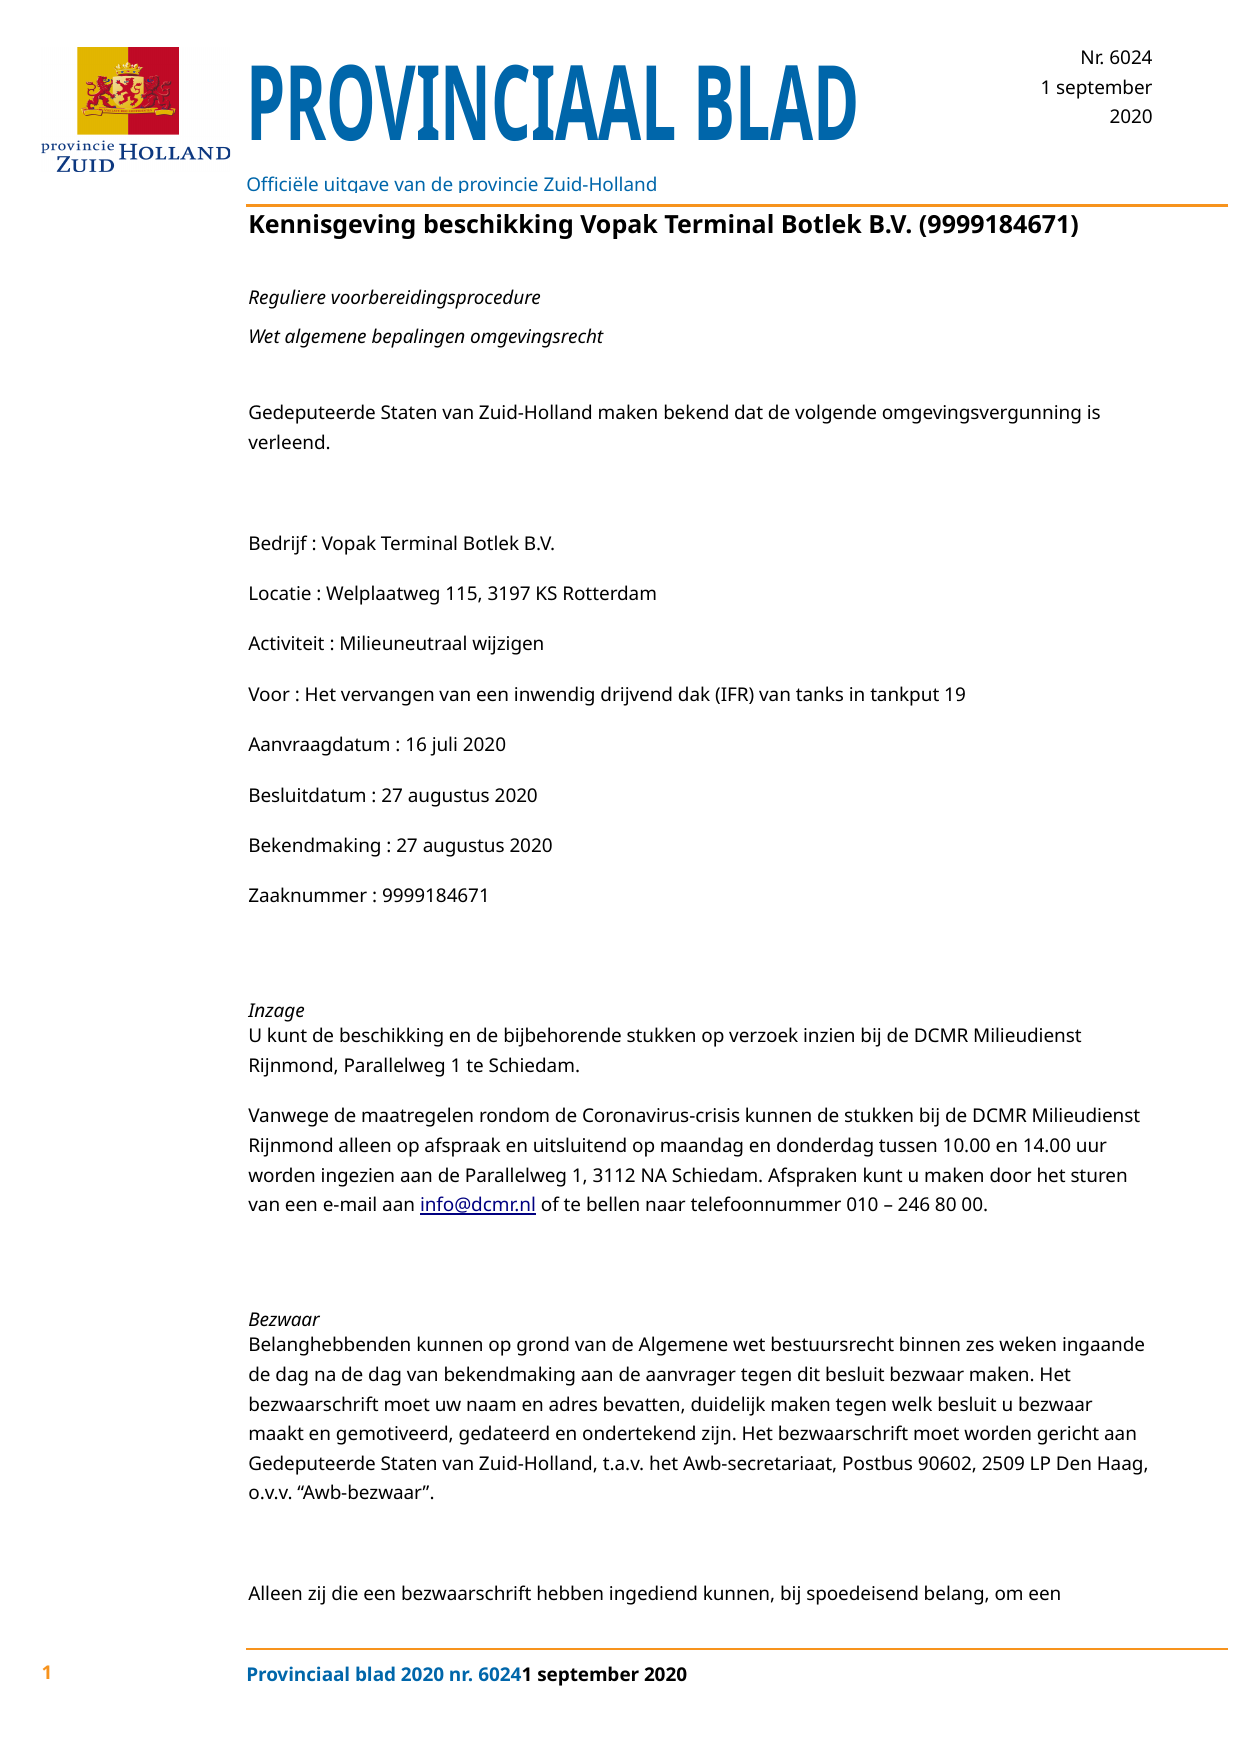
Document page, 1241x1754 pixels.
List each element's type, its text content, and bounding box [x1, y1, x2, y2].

text Belanghebbenden kunnen op grond van de Algemene wet bestuursrecht binnen zes weken ingaande de dag na de dag van bekendmaking aan de aanvrager tegen dit besluit bezwaar maken. Het bezwaarschrift moet uw naam en adres bevatten, duidelijk maken tegen welk besluit u bezwaar maakt en gemotiveerd, gedateerd en ondertekend zijn. Het bezwaarschrift moet worden gericht aan Gedeputeerde Staten van Zuid-Holland, t.a.v. het Awb-secretariaat, Postbus 90602, 2509 LP Den Haag, o.v.v. “Awb-bezwaar”. [248, 1332, 1152, 1505]
picture [41, 47, 231, 172]
text Reguliere voorbereidingsprocedure [248, 284, 1152, 309]
text Activiteit : Milieuneutraal wijzigen [248, 631, 1152, 656]
text Locatie : Welplaatweg 115, 3197 KS Rotterdam [248, 580, 1152, 606]
text Inzage [248, 997, 1152, 1023]
text U kunt de beschikking en de bijbehorende stukken op verzoek inzien bij de DCMR Milieudienst Rijnmond, Parallelweg 1 te Schiedam. [248, 1023, 1152, 1078]
text Gedeputeerde Staten van Zuid-Holland maken bekend dat de volgende omgevingsvergunning is verleend. [248, 399, 1152, 454]
text Bezwaar [248, 1306, 1152, 1332]
text Voor : Het vervangen van een inwendig drijvend dak (IFR) van tanks in tankput 19 [248, 681, 1152, 707]
text Zaaknummer : 9999184671 [248, 883, 1152, 908]
text Bedrijf : Vopak Terminal Botlek B.V. [248, 530, 1152, 555]
text Bekendmaking : 27 augustus 2020 [248, 832, 1152, 858]
text Besluitdatum : 27 augustus 2020 [248, 782, 1152, 807]
text Wet algemene bepalingen omgevingsrecht [248, 323, 1152, 349]
text Aanvraagdatum : 16 juli 2020 [248, 731, 1152, 757]
text Kennisgeving beschikking Vopak Terminal Botlek B.V. (9999184671) [248, 207, 1152, 241]
text Alleen zij die een bezwaarschrift hebben ingediend kunnen, bij spoedeisend belang, om een [248, 1580, 1152, 1606]
text Vanwege de maatregelen rondom de Coronavirus-crisis kunnen de stukken bij de DCMR Milieudienst Rijnmond alleen op afspraak en uitsluitend op maandag en donderdag tussen 10.00 en 14.00 uur worden ingezien aan de Parallelweg 1, 3112 NA Schiedam. Afspraken kunt u maken door het sturen van een e-mail aan info@dcmr.nl of te bellen naar telefoonnummer 010 – 246 80 00. [248, 1103, 1152, 1217]
